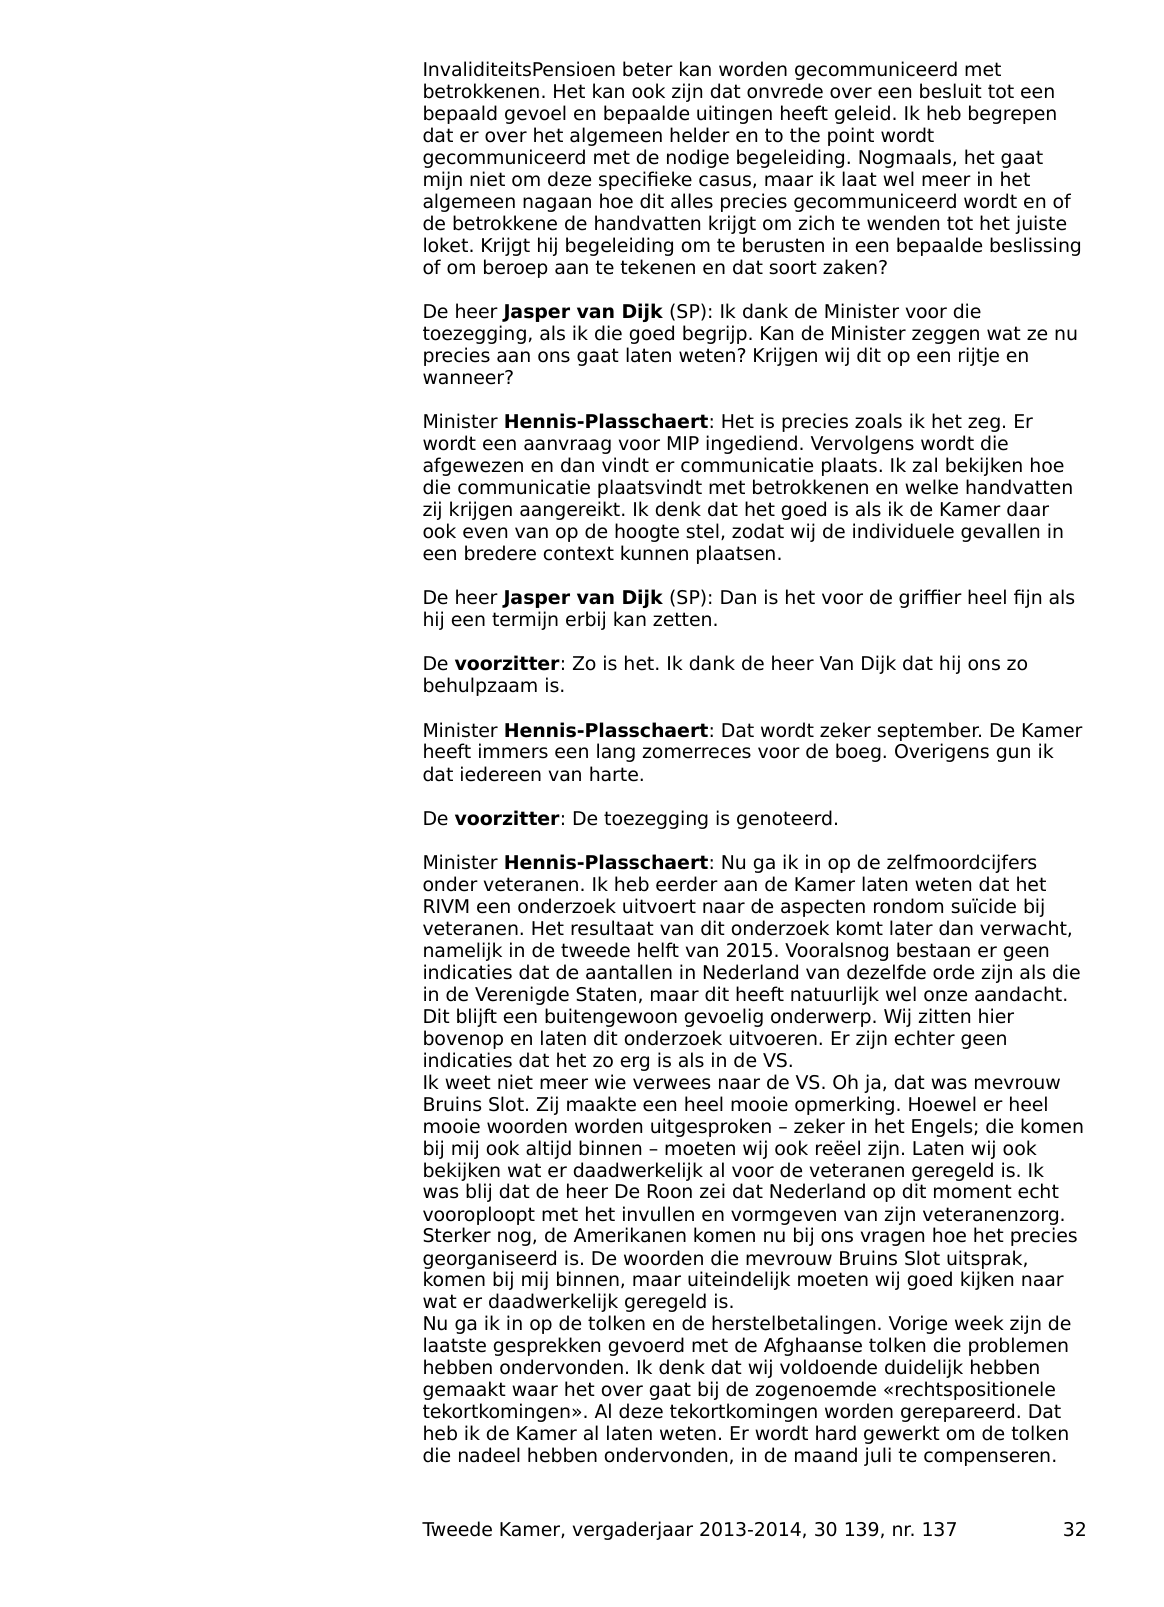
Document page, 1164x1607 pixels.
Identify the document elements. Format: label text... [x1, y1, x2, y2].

text De heer Jasper van Dijk (SP): Dan is het voor de griffier heel fijn als hij een termijn erbij kan zetten. [422, 587, 1087, 631]
text Minister Hennis-Plasschaert: Het is precies zoals ik het zeg. Er wordt een aanvraag voor MIP ingediend. Vervolgens wordt die afgewezen en dan vindt er communicatie plaats. Ik zal bekijken hoe die communicatie plaatsvindt met betrokkenen en welke handvatten zij krijgen aangereikt. Ik denk dat het goed is als ik de Kamer daar ook even van op de hoogte stel, zodat wij de individuele gevallen in een bredere context kunnen plaatsen. [422, 411, 1087, 565]
text Ik weet niet meer wie verwees naar de VS. Oh ja, dat was mevrouw Bruins Slot. Zij maakte een heel mooie opmerking. Hoewel er heel mooie woorden worden uitgesproken – zeker in het Engels; die komen bij mij ook altijd binnen – moeten wij ook reëel zijn. Laten wij ook bekijken wat er daadwerkelijk al voor de veteranen geregeld is. Ik was blij dat de heer De Roon zei dat Nederland op dit moment echt vooroploopt met het invullen en vormgeven van zijn veteranenzorg. Sterker nog, de Amerikanen komen nu bij ons vragen hoe het precies georganiseerd is. De woorden die mevrouw Bruins Slot uitsprak, komen bij mij binnen, maar uiteindelijk moeten wij goed kijken naar wat er daadwerkelijk geregeld is. [422, 1072, 1087, 1313]
text De voorzitter: Zo is het. Ik dank de heer Van Dijk dat hij ons zo behulpzaam is. [422, 653, 1087, 697]
text Minister Hennis-Plasschaert: Dat wordt zeker september. De Kamer heeft immers een lang zomerreces voor de boeg. Overigens gun ik dat iedereen van harte. [422, 719, 1087, 785]
text InvaliditeitsPensioen beter kan worden gecommuniceerd met betrokkenen. Het kan ook zijn dat onvrede over een besluit tot een bepaald gevoel en bepaalde uitingen heeft geleid. Ik heb begrepen dat er over het algemeen helder en to the point wordt gecommuniceerd met de nodige begeleiding. Nogmaals, het gaat mijn niet om deze specifieke casus, maar ik laat wel meer in het algemeen nagaan hoe dit alles precies gecommuniceerd wordt en of de betrokkene de handvatten krijgt om zich te wenden tot het juiste loket. Krijgt hij begeleiding om te berusten in een bepaalde beslissing of om beroep aan te tekenen en dat soort zaken? [422, 59, 1087, 279]
text Nu ga ik in op de tolken en de herstelbetalingen. Vorige week zijn de laatste gesprekken gevoerd met de Afghaanse tolken die problemen hebben ondervonden. Ik denk dat wij voldoende duidelijk hebben gemaakt waar het over gaat bij de zogenoemde «rechtspositionele tekortkomingen». Al deze tekortkomingen worden gerepareerd. Dat heb ik de Kamer al laten weten. Er wordt hard gewerkt om de tolken die nadeel hebben ondervonden, in de maand juli te compenseren. [422, 1313, 1087, 1467]
text De voorzitter: De toezegging is genoteerd. [422, 808, 1087, 829]
text De heer Jasper van Dijk (SP): Ik dank de Minister voor die toezegging, als ik die goed begrijp. Kan de Minister zeggen wat ze nu precies aan ons gaat laten weten? Krijgen wij dit op een rijtje en wanneer? [422, 301, 1087, 389]
text Minister Hennis-Plasschaert: Nu ga ik in op de zelfmoordcijfers onder veteranen. Ik heb eerder aan de Kamer laten weten dat het RIVM een onderzoek uitvoert naar de aspecten rondom suïcide bij veteranen. Het resultaat van dit onderzoek komt later dan verwacht, namelijk in de tweede helft van 2015. Vooralsnog bestaan er geen indicaties dat de aantallen in Nederland van dezelfde orde zijn als die in de Verenigde Staten, maar dit heeft natuurlijk wel onze aandacht. Dit blijft een buitengewoon gevoelig onderwerp. Wij zitten hier bovenop en laten dit onderzoek uitvoeren. Er zijn echter geen indicaties dat het zo erg is als in de VS. [422, 852, 1087, 1072]
